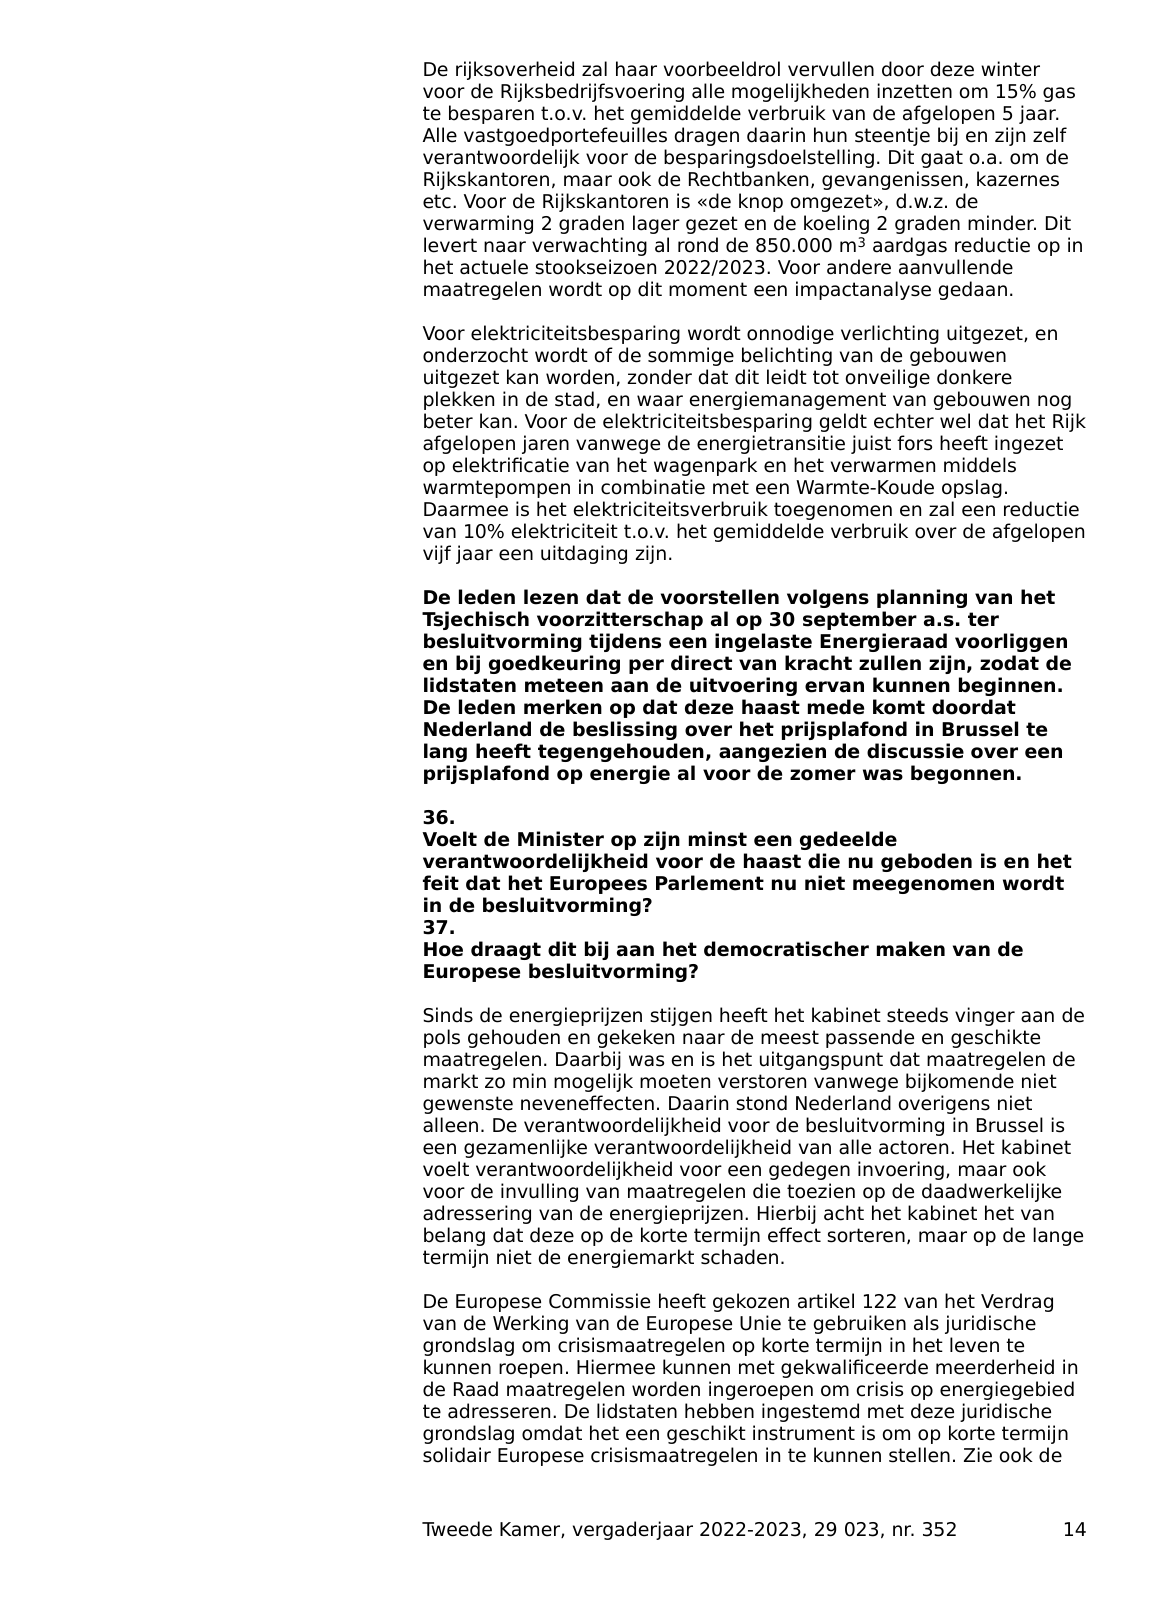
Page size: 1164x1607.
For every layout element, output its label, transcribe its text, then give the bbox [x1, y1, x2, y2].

text De rijksoverheid zal haar voorbeeldrol vervullen door deze winter voor de Rijksbedrijfsvoering alle mogelijkheden inzetten om 15% gas te besparen t.o.v. het gemiddelde verbruik van de afgelopen 5 jaar. Alle vastgoedportefeuilles dragen daarin hun steentje bij en zijn zelf verantwoordelijk voor de besparingsdoelstelling. Dit gaat o.a. om de Rijkskantoren, maar ook de Rechtbanken, gevangenissen, kazernes etc. Voor de Rijkskantoren is «de knop omgezet», d.w.z. de verwarming 2 graden lager gezet en de koeling 2 graden minder. Dit levert naar verwachting al rond de 850.000 m3 aardgas reductie op in het actuele stookseizoen 2022/2023. Voor andere aanvullende maatregelen wordt op dit moment een impactanalyse gedaan. [422, 59, 1087, 301]
text Sinds de energieprijzen stijgen heeft het kabinet steeds vinger aan de pols gehouden en gekeken naar de meest passende en geschikte maatregelen. Daarbij was en is het uitgangspunt dat maatregelen de markt zo min mogelijk moeten verstoren vanwege bijkomende niet gewenste neveneffecten. Daarin stond Nederland overigens niet alleen. De verantwoordelijkheid voor de besluitvorming in Brussel is een gezamenlijke verantwoordelijkheid van alle actoren. Het kabinet voelt verantwoordelijkheid voor een gedegen invoering, maar ook voor de invulling van maatregelen die toezien op de daadwerkelijke adressering van de energieprijzen. Hierbij acht het kabinet het van belang dat deze op de korte termijn effect sorteren, maar op de lange termijn niet de energiemarkt schaden. [422, 1005, 1087, 1269]
text De leden lezen dat de voorstellen volgens planning van het Tsjechisch voorzitterschap al op 30 september a.s. ter besluitvorming tijdens een ingelaste Energieraad voorliggen en bij goedkeuring per direct van kracht zullen zijn, zodat de lidstaten meteen aan de uitvoering ervan kunnen beginnen. De leden merken op dat deze haast mede komt doordat Nederland de beslissing over het prijsplafond in Brussel te lang heeft tegengehouden, aangezien de discussie over een prijsplafond op energie al voor de zomer was begonnen. [422, 587, 1087, 785]
text Voelt de Minister op zijn minst een gedeelde verantwoordelijkheid voor de haast die nu geboden is en het feit dat het Europees Parlement nu niet meegenomen wordt in de besluitvorming? [422, 829, 1087, 917]
text De Europese Commissie heeft gekozen artikel 122 van het Verdrag van de Werking van de Europese Unie te gebruiken als juridische grondslag om crisismaatregelen op korte termijn in het leven te kunnen roepen. Hiermee kunnen met gekwalificeerde meerderheid in de Raad maatregelen worden ingeroepen om crisis op energiegebied te adresseren. De lidstaten hebben ingestemd met deze juridische grondslag omdat het een geschikt instrument is om op korte termijn solidair Europese crisismaatregelen in te kunnen stellen. Zie ook de [422, 1291, 1087, 1467]
text Voor elektriciteitsbesparing wordt onnodige verlichting uitgezet, en onderzocht wordt of de sommige belichting van de gebouwen uitgezet kan worden, zonder dat dit leidt tot onveilige donkere plekken in de stad, en waar energiemanagement van gebouwen nog beter kan. Voor de elektriciteitsbesparing geldt echter wel dat het Rijk afgelopen jaren vanwege de energietransitie juist fors heeft ingezet op elektrificatie van het wagenpark en het verwarmen middels warmtepompen in combinatie met een Warmte-Koude opslag. Daarmee is het elektriciteitsverbruik toegenomen en zal een reductie van 10% elektriciteit t.o.v. het gemiddelde verbruik over de afgelopen vijf jaar een uitdaging zijn. [422, 323, 1087, 565]
text 36. [422, 807, 1087, 829]
text 37. [422, 917, 1087, 939]
text Hoe draagt dit bij aan het democratischer maken van de Europese besluitvorming? [422, 939, 1087, 983]
